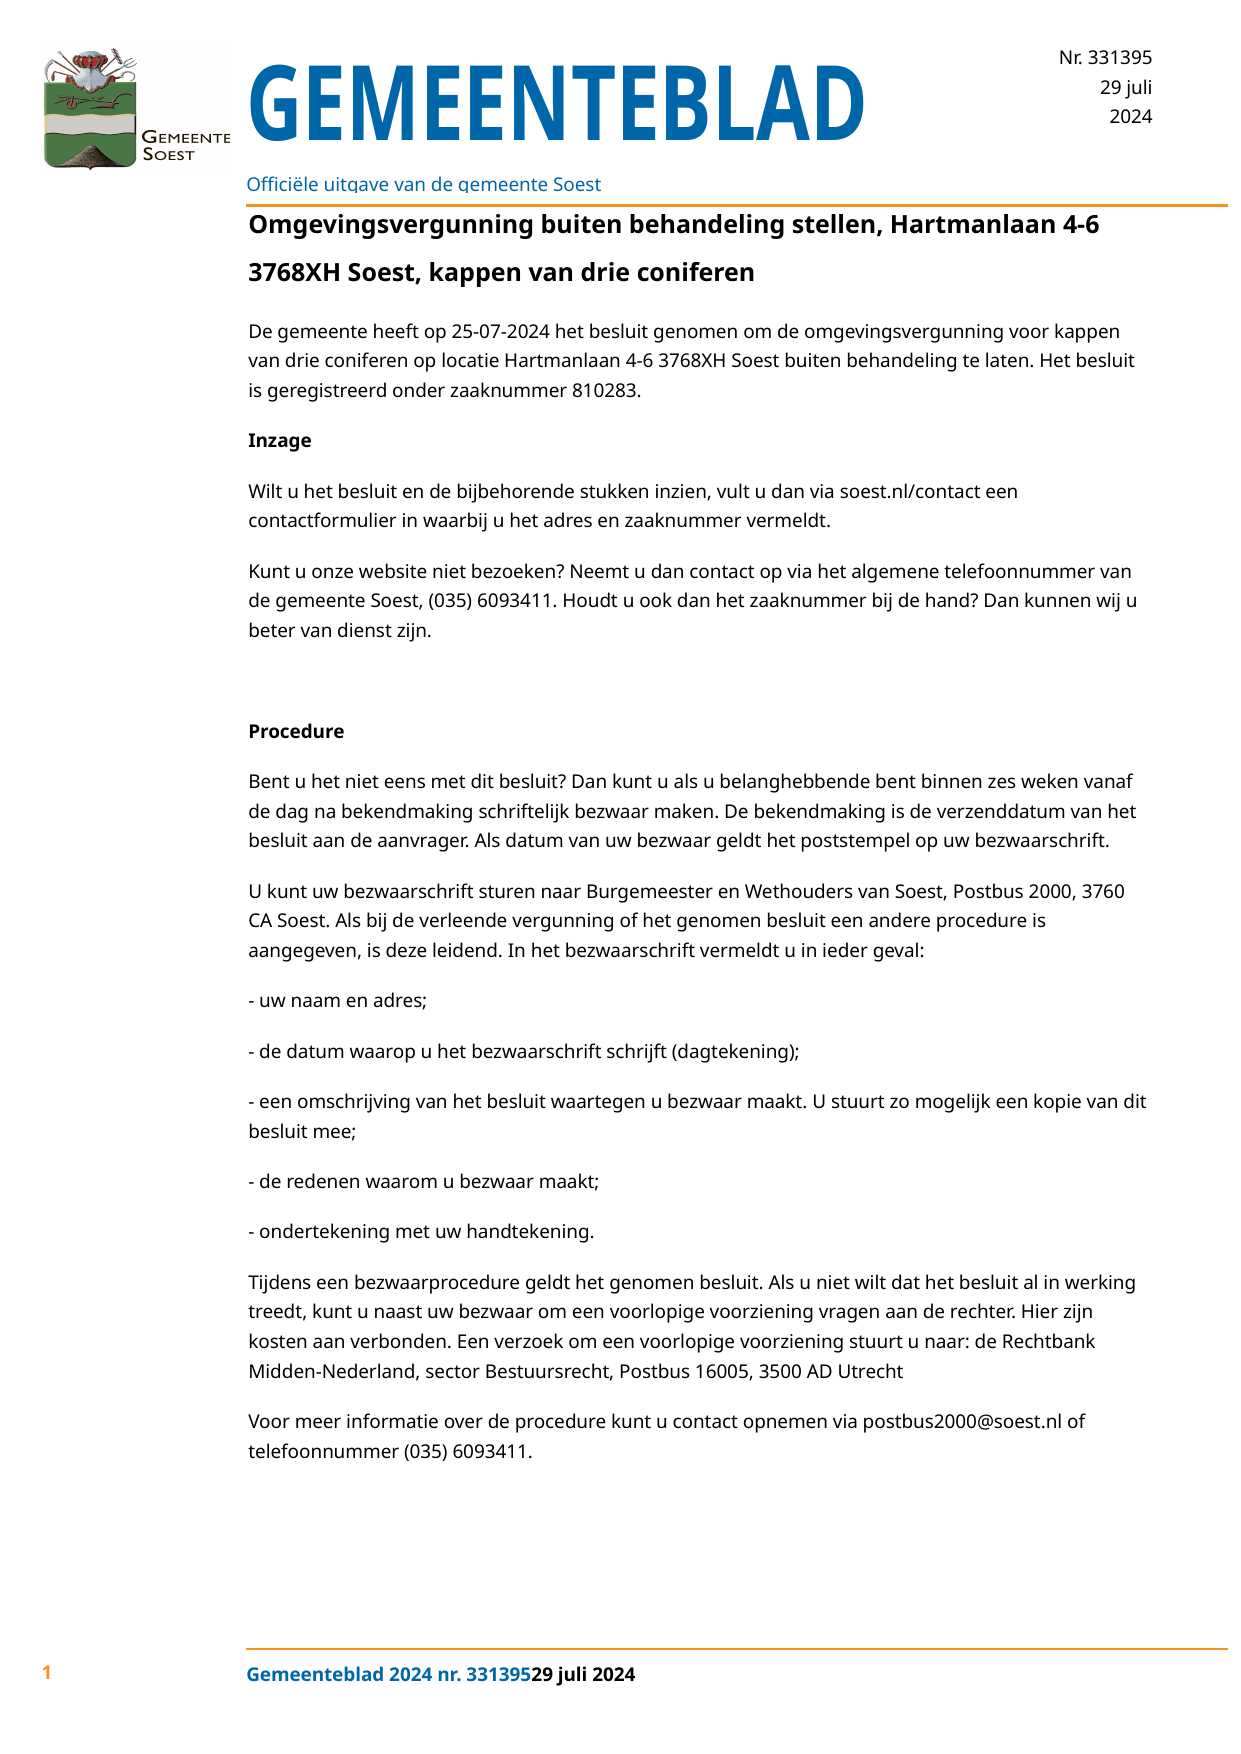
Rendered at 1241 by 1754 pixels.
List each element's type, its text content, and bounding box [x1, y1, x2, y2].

text - de redenen waarom u bezwaar maakt; [248, 1168, 1152, 1194]
text Voor meer informatie over de procedure kunt u contact opnemen via postbus2000@soest.nl of telefoonnummer (035) 6093411. [248, 1408, 1152, 1464]
text - ondertekening met uw handtekening. [248, 1219, 1152, 1244]
text Omgevingsvergunning buiten behandeling stellen, Hartmanlaan 4-6 3768XH Soest, kappen van drie coniferen [248, 207, 1152, 288]
text U kunt uw bezwaarschrift sturen naar Burgemeester en Wethouders van Soest, Postbus 2000, 3760 CA Soest. Als bij de verleende vergunning of het genomen besluit een andere procedure is aangegeven, is deze leidend. In het bezwaarschrift vermeldt u in ieder geval: [248, 878, 1152, 963]
text Tijdens een bezwaarprocedure geldt het genomen besluit. Als u niet wilt dat het besluit al in werking treedt, kunt u naast uw bezwaar om een voorlopige voorziening vragen aan de rechter. Hier zijn kosten aan verbonden. Een verzoek om een voorlopige voorziening stuurt u naar: de Rechtbank Midden-Nederland, sector Bestuursrecht, Postbus 16005, 3500 AD Utrecht [248, 1269, 1152, 1384]
text - de datum waarop u het bezwaarschrift schrijft (dagtekening); [248, 1038, 1152, 1064]
text Wilt u het besluit en de bijbehorende stukken inzien, vult u dan via soest.nl/contact een contactformulier in waarbij u het adres en zaaknummer vermeldt. [248, 478, 1152, 533]
text De gemeente heeft op 25-07-2024 het besluit genomen om de omgevingsvergunning voor kappen van drie coniferen op locatie Hartmanlaan 4-6 3768XH Soest buiten behandeling te laten. Het besluit is geregistreerd onder zaaknummer 810283. [248, 318, 1152, 403]
text - uw naam en adres; [248, 987, 1152, 1013]
text Procedure [248, 718, 1152, 744]
text Bent u het niet eens met dit besluit? Dan kunt u als u belanghebbende bent binnen zes weken vanaf de dag na bekendmaking schriftelijk bezwaar maken. De bekendmaking is de verzenddatum van het besluit aan de aanvrager. Als datum van uw bezwaar geldt het poststempel op uw bezwaarschrift. [248, 768, 1152, 853]
text - een omschrijving van het besluit waartegen u bezwaar maakt. U stuurt zo mogelijk een kopie van dit besluit mee; [248, 1088, 1152, 1144]
picture [41, 47, 231, 172]
text Kunt u onze website niet bezoeken? Neemt u dan contact op via het algemene telefoonnummer van de gemeente Soest, (035) 6093411. Houdt u ook dan het zaaknummer bij de hand? Dan kunnen wij u beter van dienst zijn. [248, 558, 1152, 643]
text Inzage [248, 427, 1152, 453]
